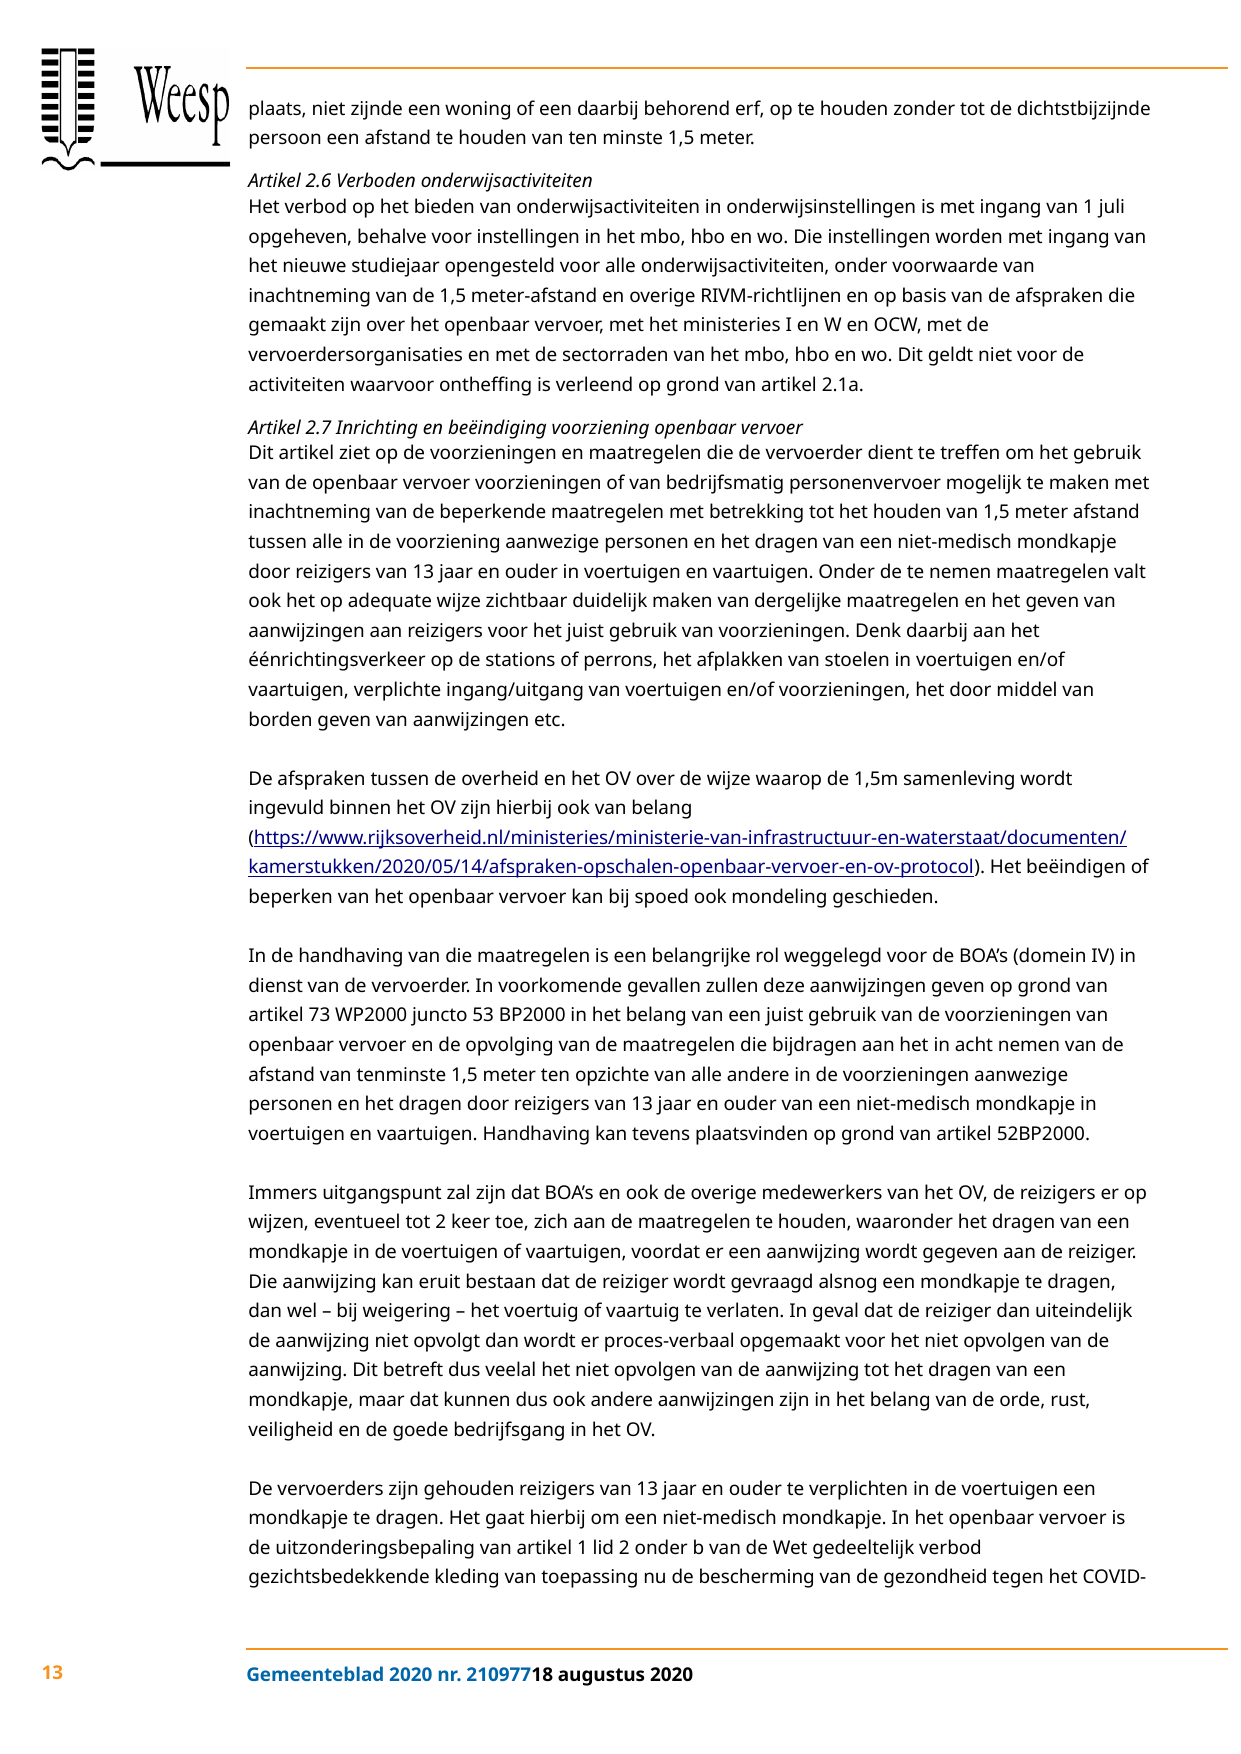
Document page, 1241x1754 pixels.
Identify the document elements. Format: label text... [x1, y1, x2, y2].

text Immers uitgangspunt zal zijn dat BOA’s en ook de overige medewerkers van het OV, de reizigers er op wijzen, eventueel tot 2 keer toe, zich aan de maatregelen te houden, waaronder het dragen van een mondkapje in de voertuigen of vaartuigen, voordat er een aanwijzing wordt gegeven aan de reiziger. Die aanwijzing kan eruit bestaan dat de reiziger wordt gevraagd alsnog een mondkapje te dragen, dan wel – bij weigering – het voertuig of vaartuig te verlaten. In geval dat de reiziger dan uiteindelijk de aanwijzing niet opvolgt dan wordt er proces-verbaal opgemaakt voor het niet opvolgen van de aanwijzing. Dit betreft dus veelal het niet opvolgen van de aanwijzing tot het dragen van een mondkapje, maar dat kunnen dus ook andere aanwijzingen zijn in het belang van de orde, rust, veiligheid en de goede bedrijfsgang in het OV. [248, 1179, 1152, 1442]
text Dit artikel ziet op de voorzieningen en maatregelen die de vervoerder dient te treffen om het gebruik van de openbaar vervoer voorzieningen of van bedrijfsmatig personenvervoer mogelijk te maken met inachtneming van de beperkende maatregelen met betrekking tot het houden van 1,5 meter afstand tussen alle in de voorziening aanwezige personen en het dragen van een niet-medisch mondkapje door reizigers van 13 jaar en ouder in voertuigen en vaartuigen. Onder de te nemen maatregelen valt ook het op adequate wijze zichtbaar duidelijk maken van dergelijke maatregelen en het geven van aanwijzingen aan reizigers voor het juist gebruik van voorzieningen. Denk daarbij aan het éénrichtingsverkeer op de stations of perrons, het afplakken van stoelen in voertuigen en/of vaartuigen, verplichte ingang/uitgang van voertuigen en/of voorzieningen, het door middel van borden geven van aanwijzingen etc. [248, 439, 1152, 732]
text De vervoerders zijn gehouden reizigers van 13 jaar en ouder te verplichten in de voertuigen een mondkapje te dragen. Het gaat hierbij om een niet-medisch mondkapje. In het openbaar vervoer is de uitzonderingsbepaling van artikel 1 lid 2 onder b van de Wet gedeeltelijk verbod gezichtsbedekkende kleding van toepassing nu de bescherming van de gezondheid tegen het COVID- [248, 1475, 1152, 1589]
text In de handhaving van die maatregelen is een belangrijke rol weggelegd voor de BOA’s (domein IV) in dienst van de vervoerder. In voorkomende gevallen zullen deze aanwijzingen geven op grond van artikel 73 WP2000 juncto 53 BP2000 in het belang van een juist gebruik van de voorzieningen van openbaar vervoer en de opvolging van de maatregelen die bijdragen aan het in acht nemen van de afstand van tenminste 1,5 meter ten opzichte van alle andere in de voorzieningen aanwezige personen en het dragen door reizigers van 13 jaar en ouder van een niet-medisch mondkapje in voertuigen en vaartuigen. Handhaving kan tevens plaatsvinden op grond van artikel 52BP2000. [248, 942, 1152, 1146]
text Het verbod op het bieden van onderwijsactiviteiten in onderwijsinstellingen is met ingang van 1 juli opgeheven, behalve voor instellingen in het mbo, hbo en wo. Die instellingen worden met ingang van het nieuwe studiejaar opengesteld voor alle onderwijsactiviteiten, onder voorwaarde van inachtneming van de 1,5 meter-afstand en overige RIVM-richtlijnen en op basis van de afspraken die gemaakt zijn over het openbaar vervoer, met het ministeries I en W en OCW, met de vervoerdersorganisaties en met de sectorraden van het mbo, hbo en wo. Dit geldt niet voor de activiteiten waarvoor ontheffing is verleend op grond van artikel 2.1a. [248, 193, 1152, 396]
text Artikel 2.7 Inrichting en beëindiging voorziening openbaar vervoer [248, 414, 1152, 439]
text Artikel 2.6 Verboden onderwijsactiviteiten [248, 167, 1152, 193]
text De afspraken tussen de overheid en het OV over de wijze waarop de 1,5m samenleving wordt ingevuld binnen het OV zijn hierbij ook van belang (https://www.rijksoverheid.nl/ministeries/ministerie-van-infrastructuur-en-waterstaat/documenten/kamerstukken/2020/05/14/afspraken-opschalen-openbaar-vervoer-en-ov-protocol). Het beëindigen of beperken van het openbaar vervoer kan bij spoed ook mondeling geschieden. [248, 765, 1152, 909]
picture [41, 47, 231, 172]
text plaats, niet zijnde een woning of een daarbij behorend erf, op te houden zonder tot de dichtstbijzijnde persoon een afstand te houden van ten minste 1,5 meter. [248, 95, 1152, 150]
